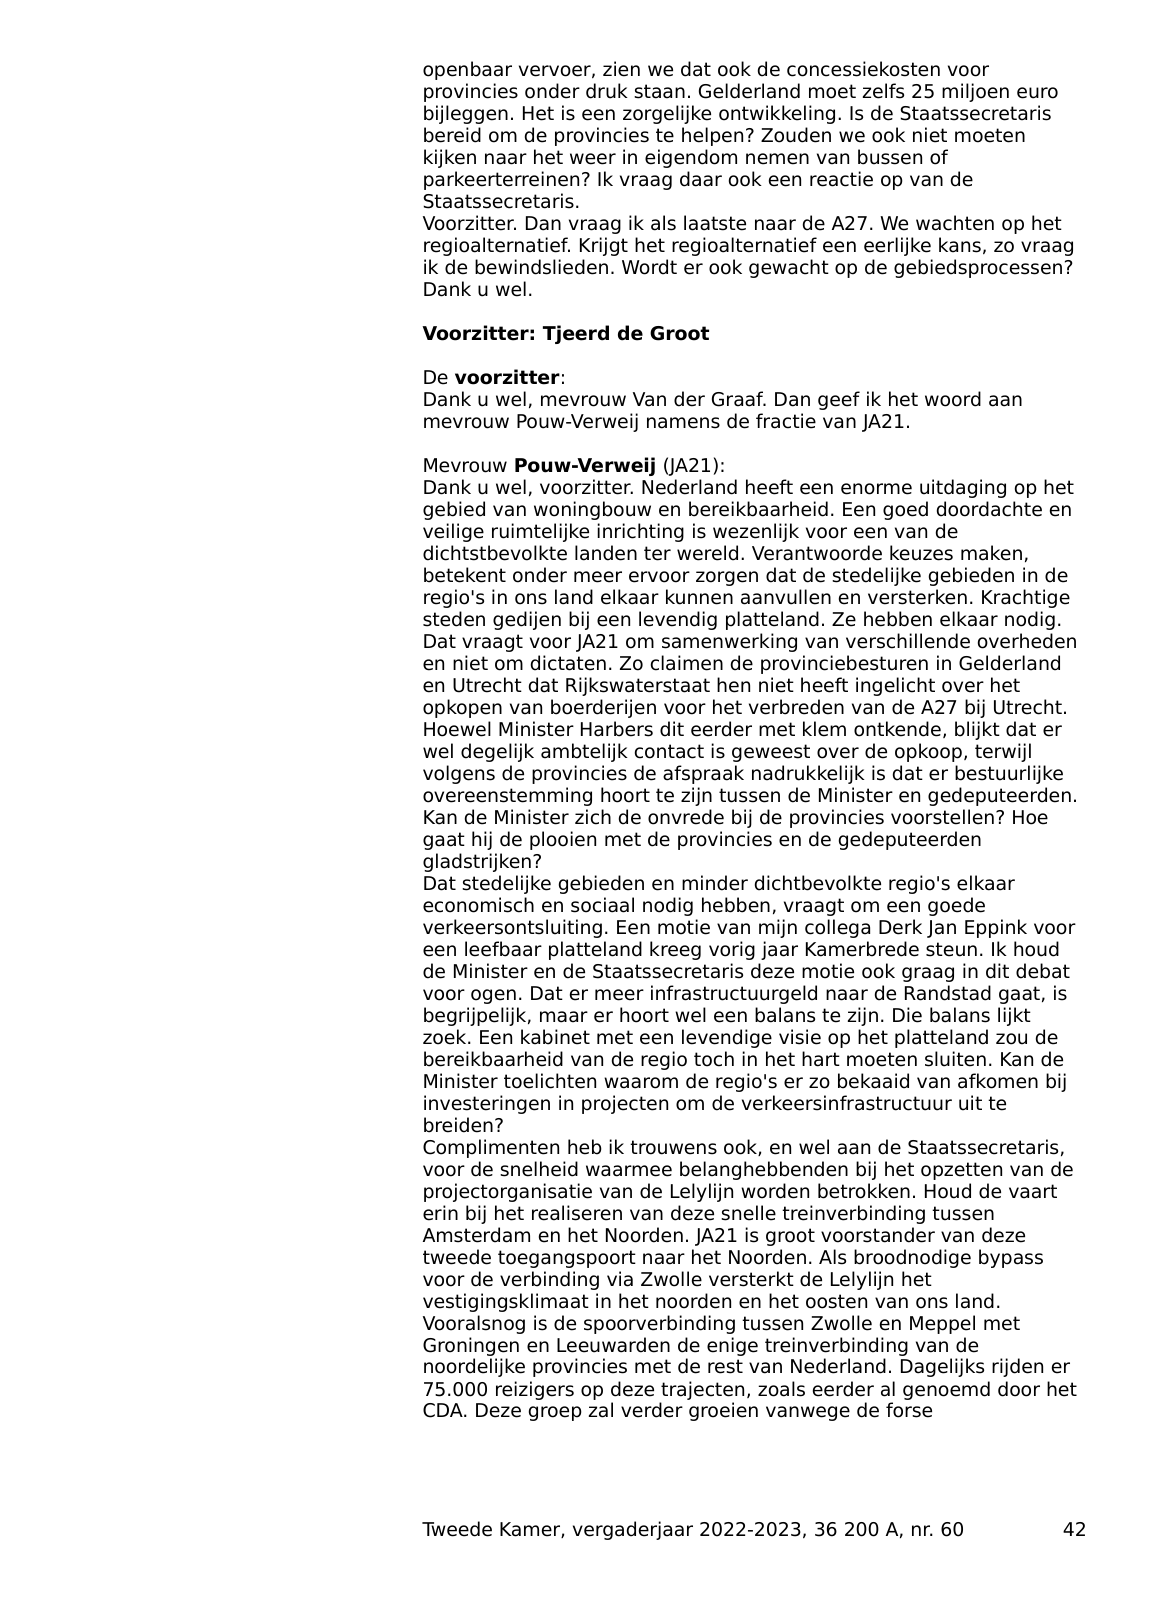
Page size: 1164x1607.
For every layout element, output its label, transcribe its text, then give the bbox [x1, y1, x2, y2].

text De voorzitter: [422, 367, 1087, 389]
text openbaar vervoer, zien we dat ook de concessiekosten voor provincies onder druk staan. Gelderland moet zelfs 25 miljoen euro bijleggen. Het is een zorgelijke ontwikkeling. Is de Staatssecretaris bereid om de provincies te helpen? Zouden we ook niet moeten kijken naar het weer in eigendom nemen van bussen of parkeerterreinen? Ik vraag daar ook een reactie op van de Staatssecretaris. [422, 59, 1087, 213]
text Mevrouw Pouw-Verweij (JA21): [422, 455, 1087, 477]
text Dat stedelijke gebieden en minder dichtbevolkte regio's elkaar economisch en sociaal nodig hebben, vraagt om een goede verkeersontsluiting. Een motie van mijn collega Derk Jan Eppink voor een leefbaar platteland kreeg vorig jaar Kamerbrede steun. Ik houd de Minister en de Staatssecretaris deze motie ook graag in dit debat voor ogen. Dat er meer infrastructuurgeld naar de Randstad gaat, is begrijpelijk, maar er hoort wel een balans te zijn. Die balans lijkt zoek. Een kabinet met een levendige visie op het platteland zou de bereikbaarheid van de regio toch in het hart moeten sluiten. Kan de Minister toelichten waarom de regio's er zo bekaaid van afkomen bij investeringen in projecten om de verkeersinfrastructuur uit te breiden? [422, 873, 1087, 1137]
text Dank u wel, voorzitter. Nederland heeft een enorme uitdaging op het gebied van woningbouw en bereikbaarheid. Een goed doordachte en veilige ruimtelijke inrichting is wezenlijk voor een van de dichtstbevolkte landen ter wereld. Verantwoorde keuzes maken, betekent onder meer ervoor zorgen dat de stedelijke gebieden in de regio's in ons land elkaar kunnen aanvullen en versterken. Krachtige steden gedijen bij een levendig platteland. Ze hebben elkaar nodig. Dat vraagt voor JA21 om samenwerking van verschillende overheden en niet om dictaten. Zo claimen de provinciebesturen in Gelderland en Utrecht dat Rijkswaterstaat hen niet heeft ingelicht over het opkopen van boerderijen voor het verbreden van de A27 bij Utrecht. Hoewel Minister Harbers dit eerder met klem ontkende, blijkt dat er wel degelijk ambtelijk contact is geweest over de opkoop, terwijl volgens de provincies de afspraak nadrukkelijk is dat er bestuurlijke overeenstemming hoort te zijn tussen de Minister en gedeputeerden. Kan de Minister zich de onvrede bij de provincies voorstellen? Hoe gaat hij de plooien met de provincies en de gedeputeerden gladstrijken? [422, 477, 1087, 873]
text Voorzitter. Dan vraag ik als laatste naar de A27. We wachten op het regioalternatief. Krijgt het regioalternatief een eerlijke kans, zo vraag ik de bewindslieden. Wordt er ook gewacht op de gebiedsprocessen? [422, 213, 1087, 279]
text Voorzitter: Tjeerd de Groot [422, 323, 1087, 345]
text Complimenten heb ik trouwens ook, en wel aan de Staatssecretaris, voor de snelheid waarmee belanghebbenden bij het opzetten van de projectorganisatie van de Lelylijn worden betrokken. Houd de vaart erin bij het realiseren van deze snelle treinverbinding tussen Amsterdam en het Noorden. JA21 is groot voorstander van deze tweede toegangspoort naar het Noorden. Als broodnodige bypass voor de verbinding via Zwolle versterkt de Lelylijn het vestigingsklimaat in het noorden en het oosten van ons land. Vooralsnog is de spoorverbinding tussen Zwolle en Meppel met Groningen en Leeuwarden de enige treinverbinding van de noordelijke provincies met de rest van Nederland. Dagelijks rijden er 75.000 reizigers op deze trajecten, zoals eerder al genoemd door het CDA. Deze groep zal verder groeien vanwege de forse [422, 1137, 1087, 1422]
text Dank u wel, mevrouw Van der Graaf. Dan geef ik het woord aan mevrouw Pouw-Verweij namens de fractie van JA21. [422, 389, 1087, 433]
text Dank u wel. [422, 279, 1087, 301]
